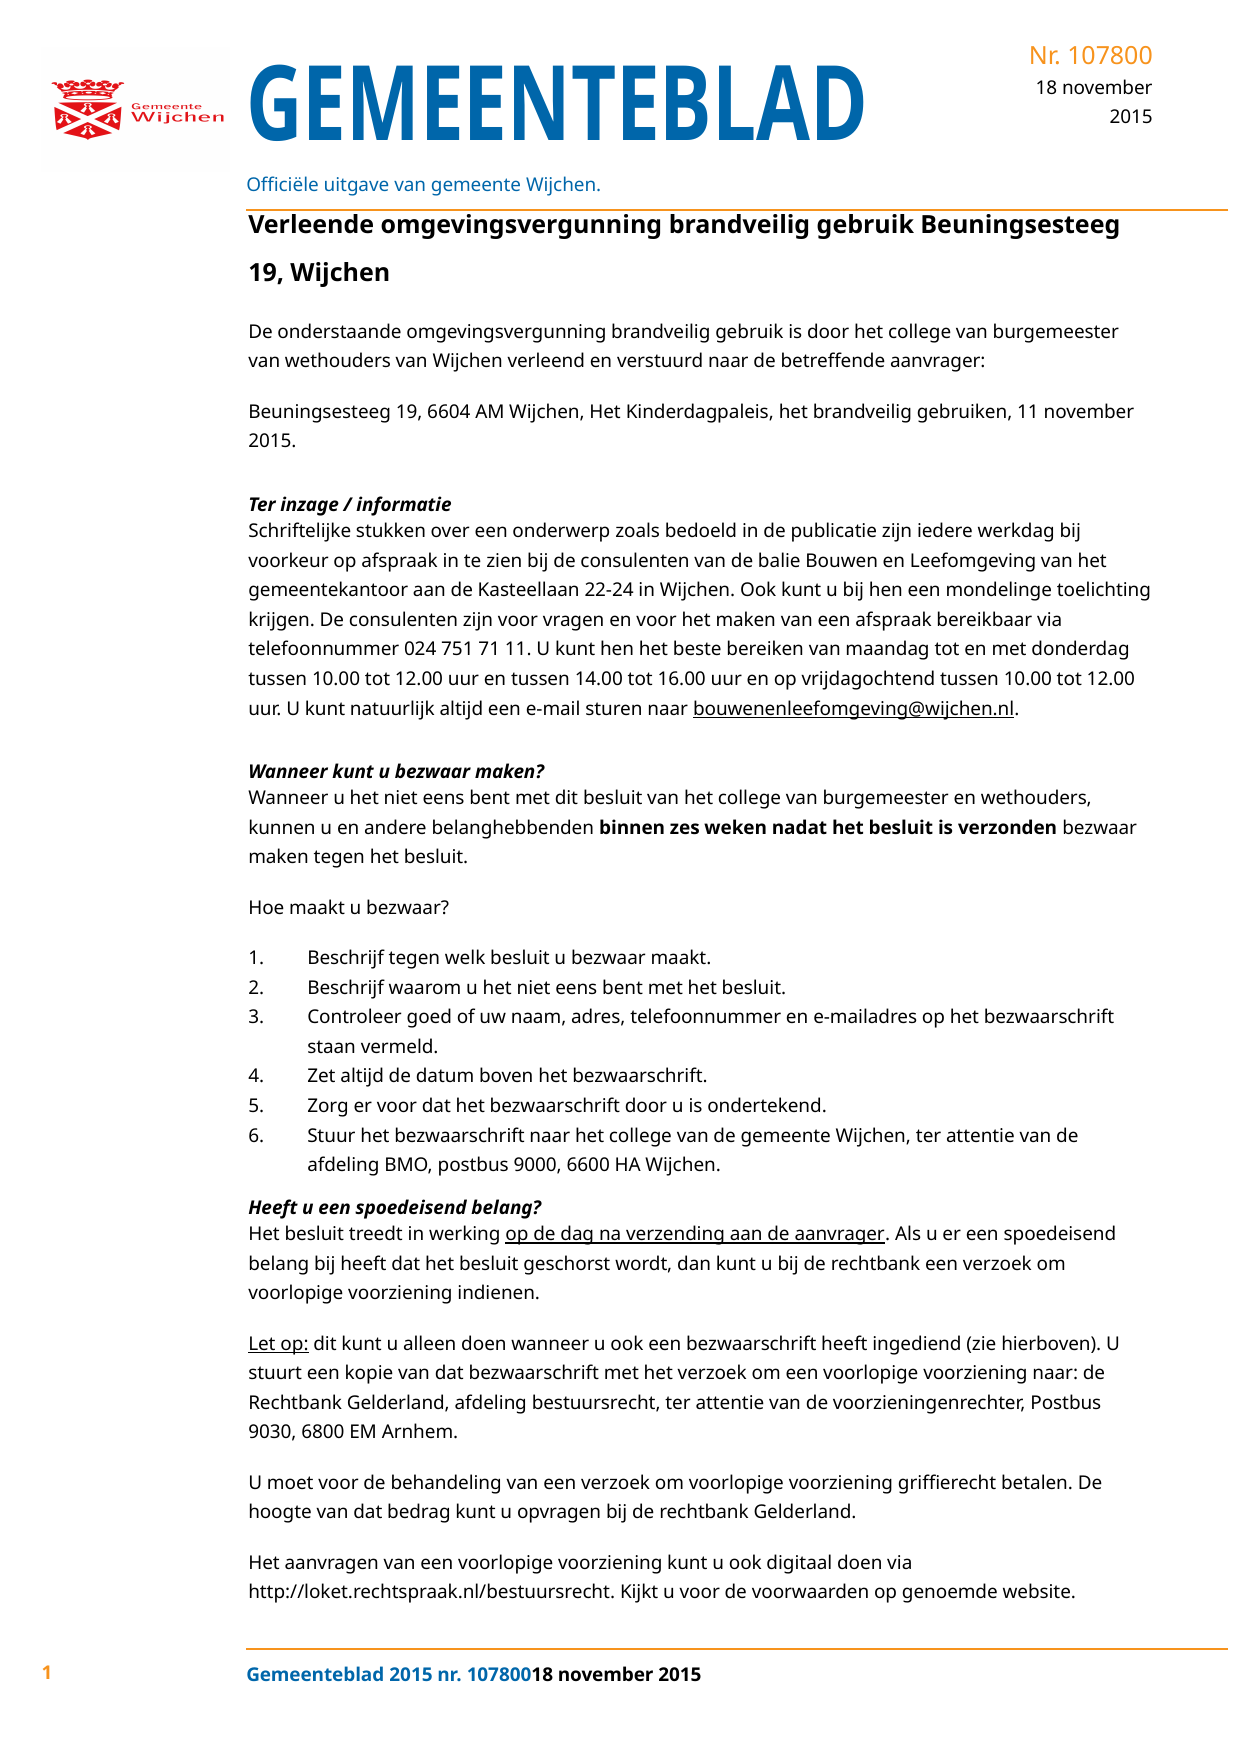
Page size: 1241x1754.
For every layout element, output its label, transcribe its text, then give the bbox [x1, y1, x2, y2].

list Beschrijf tegen welk besluit u bezwaar maakt. [248, 944, 1152, 970]
picture [41, 47, 231, 172]
text Schriftelijke stukken over een onderwerp zoals bedoeld in de publicatie zijn iedere werkdag bij voorkeur op afspraak in te zien bij de consulenten van de balie Bouwen en Leefomgeving van het gemeentekantoor aan de Kasteellaan 22-24 in Wijchen. Ook kunt u bij hen een mondelinge toelichting krijgen. De consulenten zijn voor vragen en voor het maken van een afspraak bereikbaar via telefoonnummer 024 751 71 11. U kunt hen het beste bereiken van maandag tot en met donderdag tussen 10.00 tot 12.00 uur en tussen 14.00 tot 16.00 uur en op vrijdagochtend tussen 10.00 tot 12.00 uur. U kunt natuurlijk altijd een e-mail sturen naar bouwenenleefomgeving@wijchen.nl. [248, 517, 1152, 720]
text Wanneer kunt u bezwaar maken? [248, 759, 1152, 784]
text Wanneer u het niet eens bent met dit besluit van het college van burgemeester en wethouders, kunnen u en andere belanghebbenden binnen zes weken nadat het besluit is verzonden bezwaar maken tegen het besluit. [248, 784, 1152, 869]
list Stuur het bezwaarschrift naar het college van de gemeente Wijchen, ter attentie van de afdeling BMO, postbus 9000, 6600 HA Wijchen. [248, 1122, 1152, 1177]
text U moet voor de behandeling van een verzoek om voorlopige voorziening griffierecht betalen. De hoogte van dat bedrag kunt u opvragen bij de rechtbank Gelderland. [248, 1469, 1152, 1524]
list Zet altijd de datum boven het bezwaarschrift. [248, 1063, 1152, 1088]
text De onderstaande omgevingsvergunning brandveilig gebruik is door het college van burgemeester van wethouders van Wijchen verleend en verstuurd naar de betreffende aanvrager: [248, 318, 1152, 373]
list Controleer goed of uw naam, adres, telefoonnummer en e-mailadres op het bezwaarschrift staan vermeld. [248, 1003, 1152, 1059]
text Het besluit treedt in werking op de dag na verzending aan de aanvrager. Als u er een spoedeisend belang bij heeft dat het besluit geschorst wordt, dan kunt u bij de rechtbank een verzoek om voorlopige voorziening indienen. [248, 1220, 1152, 1305]
text Verleende omgevingsvergunning brandveilig gebruik Beuningsesteeg 19, Wijchen [248, 211, 1152, 288]
list Beschrijf waarom u het niet eens bent met het besluit. [248, 974, 1152, 1000]
text Beuningsesteeg 19, 6604 AM Wijchen, Het Kinderdagpaleis, het brandveilig gebruiken, 11 november 2015. [248, 398, 1152, 453]
text Let op: dit kunt u alleen doen wanneer u ook een bezwaarschrift heeft ingediend (zie hierboven). U stuurt een kopie van dat bezwaarschrift met het verzoek om een voorlopige voorziening naar: de Rechtbank Gelderland, afdeling bestuursrecht, ter attentie van de voorzieningenrechter, Postbus 9030, 6800 EM Arnhem. [248, 1330, 1152, 1444]
list Zorg er voor dat het bezwaarschrift door u is ondertekend. [248, 1092, 1152, 1118]
text Hoe maakt u bezwaar? [248, 894, 1152, 920]
text Heeft u een spoedeisend belang? [248, 1194, 1152, 1220]
text Het aanvragen van een voorlopige voorziening kunt u ook digitaal doen via http://loket.rechtspraak.nl/bestuursrecht. Kijkt u voor de voorwaarden op genoemde website. [248, 1549, 1152, 1604]
text Ter inzage / informatie [248, 491, 1152, 517]
